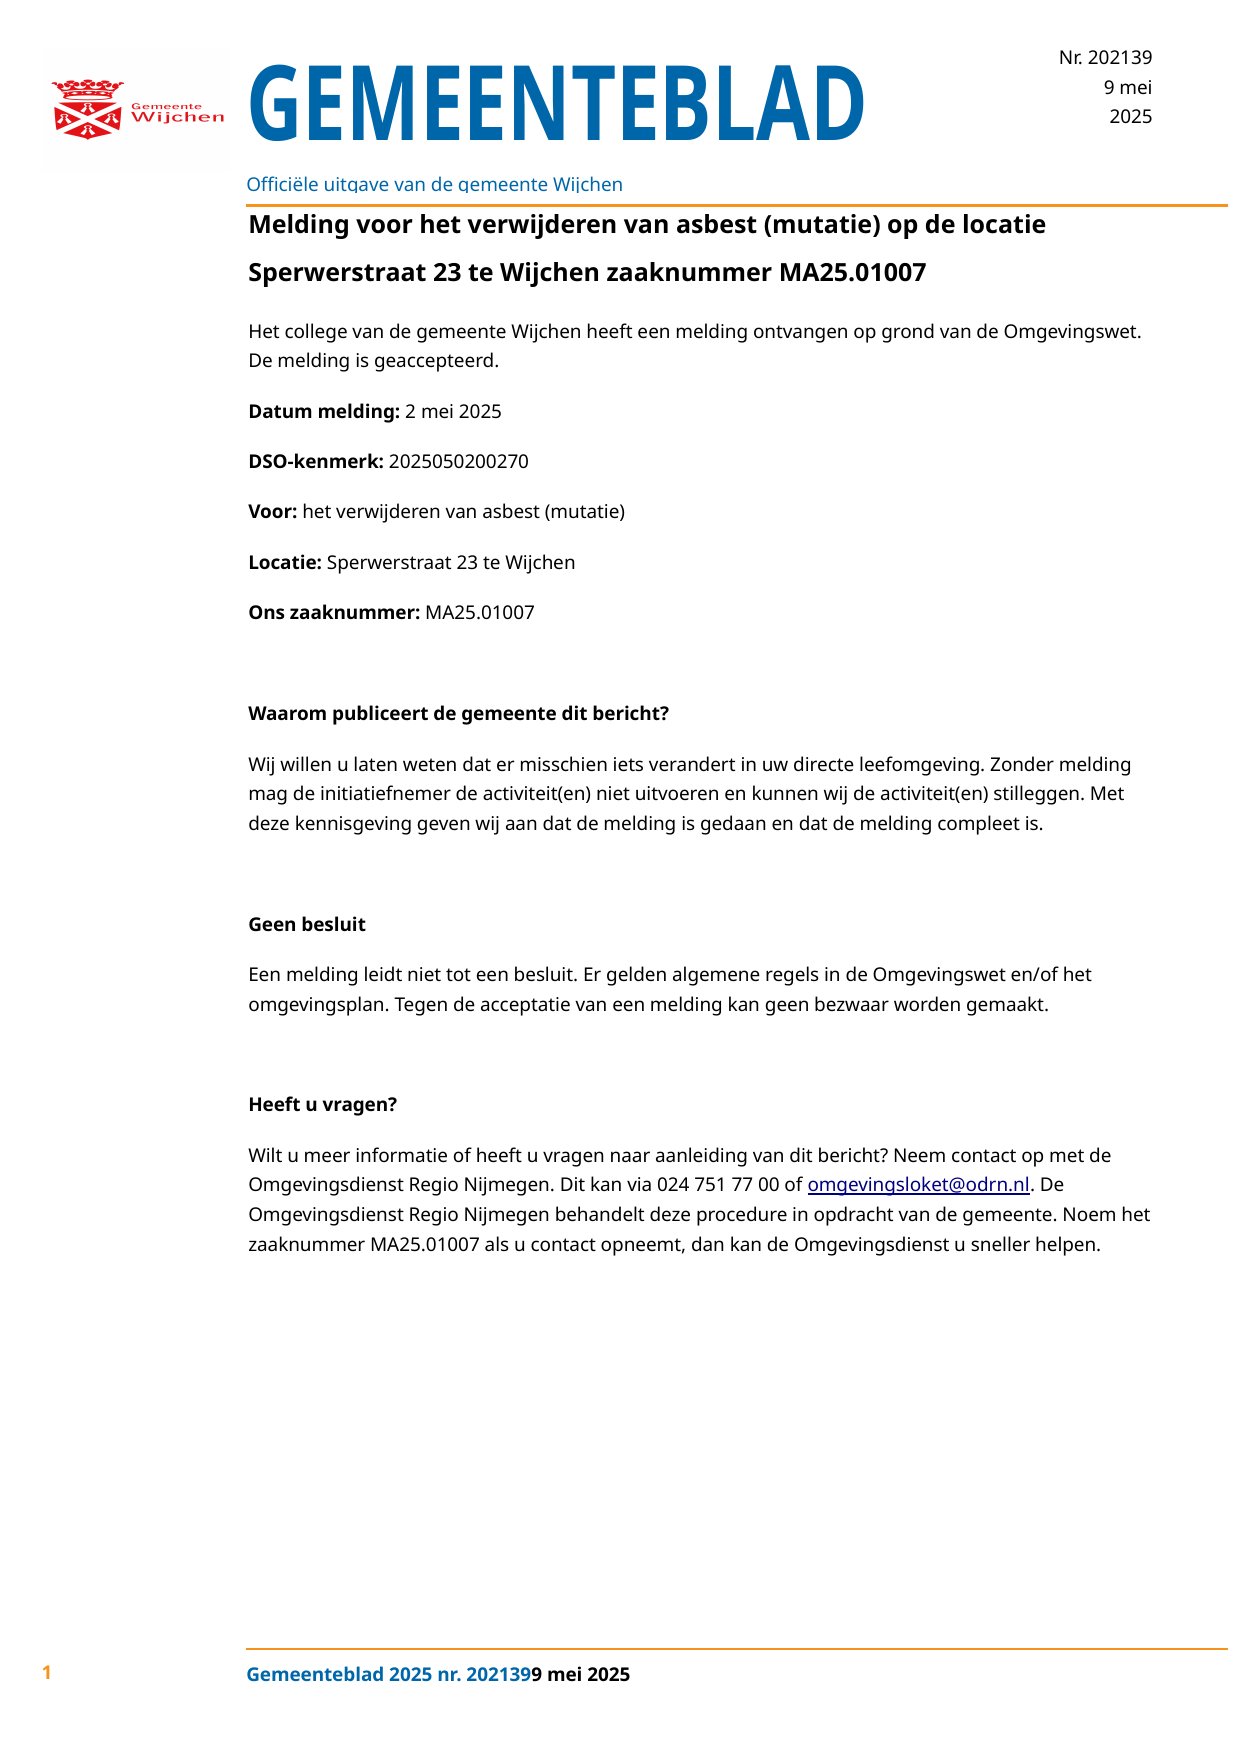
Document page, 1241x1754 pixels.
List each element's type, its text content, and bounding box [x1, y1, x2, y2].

text Het college van de gemeente Wijchen heeft een melding ontvangen op grond van de Omgevingswet. De melding is geaccepteerd. [248, 318, 1152, 373]
text Geen besluit [248, 911, 1152, 937]
text Voor: het verwijderen van asbest (mutatie) [248, 499, 1152, 524]
text Ons zaaknummer: MA25.01007 [248, 599, 1152, 625]
text Locatie: Sperwerstraat 23 te Wijchen [248, 549, 1152, 575]
text Wilt u meer informatie of heeft u vragen naar aanleiding van dit bericht? Neem contact op met de Omgevingsdienst Regio Nijmegen. Dit kan via 024 751 77 00 of omgevingsloket@odrn.nl. De Omgevingsdienst Regio Nijmegen behandelt deze procedure in opdracht van de gemeente. Noem het zaaknummer MA25.01007 als u contact opneemt, dan kan de Omgevingsdienst u sneller helpen. [248, 1142, 1152, 1257]
text Wij willen u laten weten dat er misschien iets verandert in uw directe leefomgeving. Zonder melding mag de initiatiefnemer de activiteit(en) niet uitvoeren en kunnen wij de activiteit(en) stilleggen. Met deze kennisgeving geven wij aan dat de melding is gedaan en dat de melding compleet is. [248, 751, 1152, 836]
text Melding voor het verwijderen van asbest (mutatie) op de locatie Sperwerstraat 23 te Wijchen zaaknummer MA25.01007 [248, 207, 1152, 288]
text Heeft u vragen? [248, 1092, 1152, 1117]
text Een melding leidt niet tot een besluit. Er gelden algemene regels in de Omgevingswet en/of het omgevingsplan. Tegen de acceptatie van een melding kan geen bezwaar worden gemaakt. [248, 961, 1152, 1017]
text Waarom publiceert de gemeente dit bericht? [248, 700, 1152, 726]
picture [41, 47, 231, 172]
text DSO-kenmerk: 2025050200270 [248, 448, 1152, 474]
text Datum melding: 2 mei 2025 [248, 398, 1152, 424]
